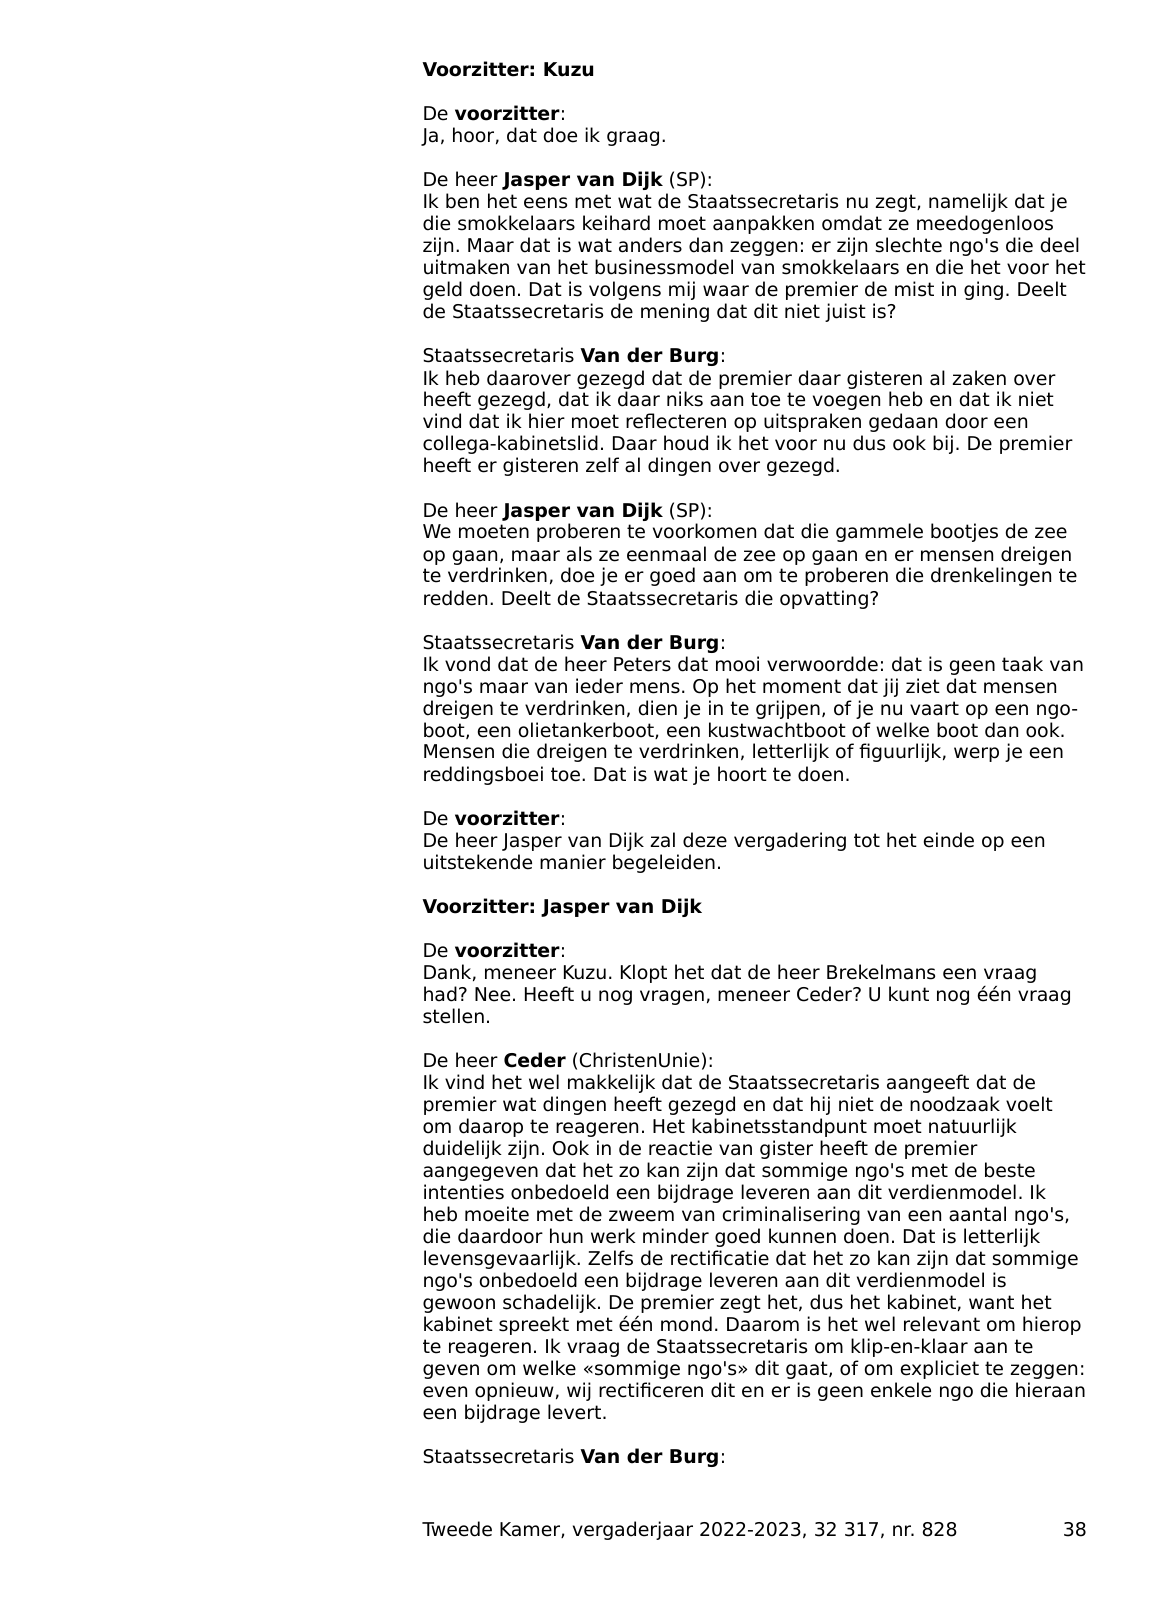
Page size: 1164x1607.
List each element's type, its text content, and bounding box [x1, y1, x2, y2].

text De heer Jasper van Dijk (SP): [422, 499, 1087, 521]
text Ik vind het wel makkelijk dat de Staatssecretaris aangeeft dat de premier wat dingen heeft gezegd en dat hij niet de noodzaak voelt om daarop te reageren. Het kabinetsstandpunt moet natuurlijk duidelijk zijn. Ook in de reactie van gister heeft de premier aangegeven dat het zo kan zijn dat sommige ngo's met de beste intenties onbedoeld een bijdrage leveren aan dit verdienmodel. Ik heb moeite met de zweem van criminalisering van een aantal ngo's, die daardoor hun werk minder goed kunnen doen. Dat is letterlijk levensgevaarlijk. Zelfs de rectificatie dat het zo kan zijn dat sommige ngo's onbedoeld een bijdrage leveren aan dit verdienmodel is gewoon schadelijk. De premier zegt het, dus het kabinet, want het kabinet spreekt met één mond. Daarom is het wel relevant om hierop te reageren. Ik vraag de Staatssecretaris om klip-en-klaar aan te geven om welke «sommige ngo's» dit gaat, of om expliciet te zeggen: even opnieuw, wij rectificeren dit en er is geen enkele ngo die hieraan een bijdrage levert. [422, 1072, 1087, 1424]
text Voorzitter: Jasper van Dijk [422, 896, 1087, 918]
text De heer Ceder (ChristenUnie): [422, 1050, 1087, 1072]
text Ik heb daarover gezegd dat de premier daar gisteren al zaken over heeft gezegd, dat ik daar niks aan toe te voegen heb en dat ik niet vind dat ik hier moet reflecteren op uitspraken gedaan door een collega-kabinetslid. Daar houd ik het voor nu dus ook bij. De premier heeft er gisteren zelf al dingen over gezegd. [422, 367, 1087, 477]
text Ik vond dat de heer Peters dat mooi verwoordde: dat is geen taak van ngo's maar van ieder mens. Op het moment dat jij ziet dat mensen dreigen te verdrinken, dien je in te grijpen, of je nu vaart op een ngo-boot, een olietankerboot, een kustwachtboot of welke boot dan ook. Mensen die dreigen te verdrinken, letterlijk of figuurlijk, werp je een reddingsboei toe. Dat is wat je hoort te doen. [422, 653, 1087, 785]
text Ik ben het eens met wat de Staatssecretaris nu zegt, namelijk dat je die smokkelaars keihard moet aanpakken omdat ze meedogenloos zijn. Maar dat is wat anders dan zeggen: er zijn slechte ngo's die deel uitmaken van het businessmodel van smokkelaars en die het voor het geld doen. Dat is volgens mij waar de premier de mist in ging. Deelt de Staatssecretaris de mening dat dit niet juist is? [422, 191, 1087, 323]
text We moeten proberen te voorkomen dat die gammele bootjes de zee op gaan, maar als ze eenmaal de zee op gaan en er mensen dreigen te verdrinken, doe je er goed aan om te proberen die drenkelingen te redden. Deelt de Staatssecretaris die opvatting? [422, 521, 1087, 609]
text De voorzitter: [422, 940, 1087, 962]
text Voorzitter: Kuzu [422, 59, 1087, 81]
text De voorzitter: [422, 103, 1087, 125]
text Staatssecretaris Van der Burg: [422, 345, 1087, 367]
text De voorzitter: [422, 808, 1087, 829]
text De heer Jasper van Dijk (SP): [422, 169, 1087, 191]
text Dank, meneer Kuzu. Klopt het dat de heer Brekelmans een vraag had? Nee. Heeft u nog vragen, meneer Ceder? U kunt nog één vraag stellen. [422, 962, 1087, 1028]
text De heer Jasper van Dijk zal deze vergadering tot het einde op een uitstekende manier begeleiden. [422, 829, 1087, 873]
text Ja, hoor, dat doe ik graag. [422, 125, 1087, 147]
text Staatssecretaris Van der Burg: [422, 1446, 1087, 1468]
text Staatssecretaris Van der Burg: [422, 632, 1087, 653]
